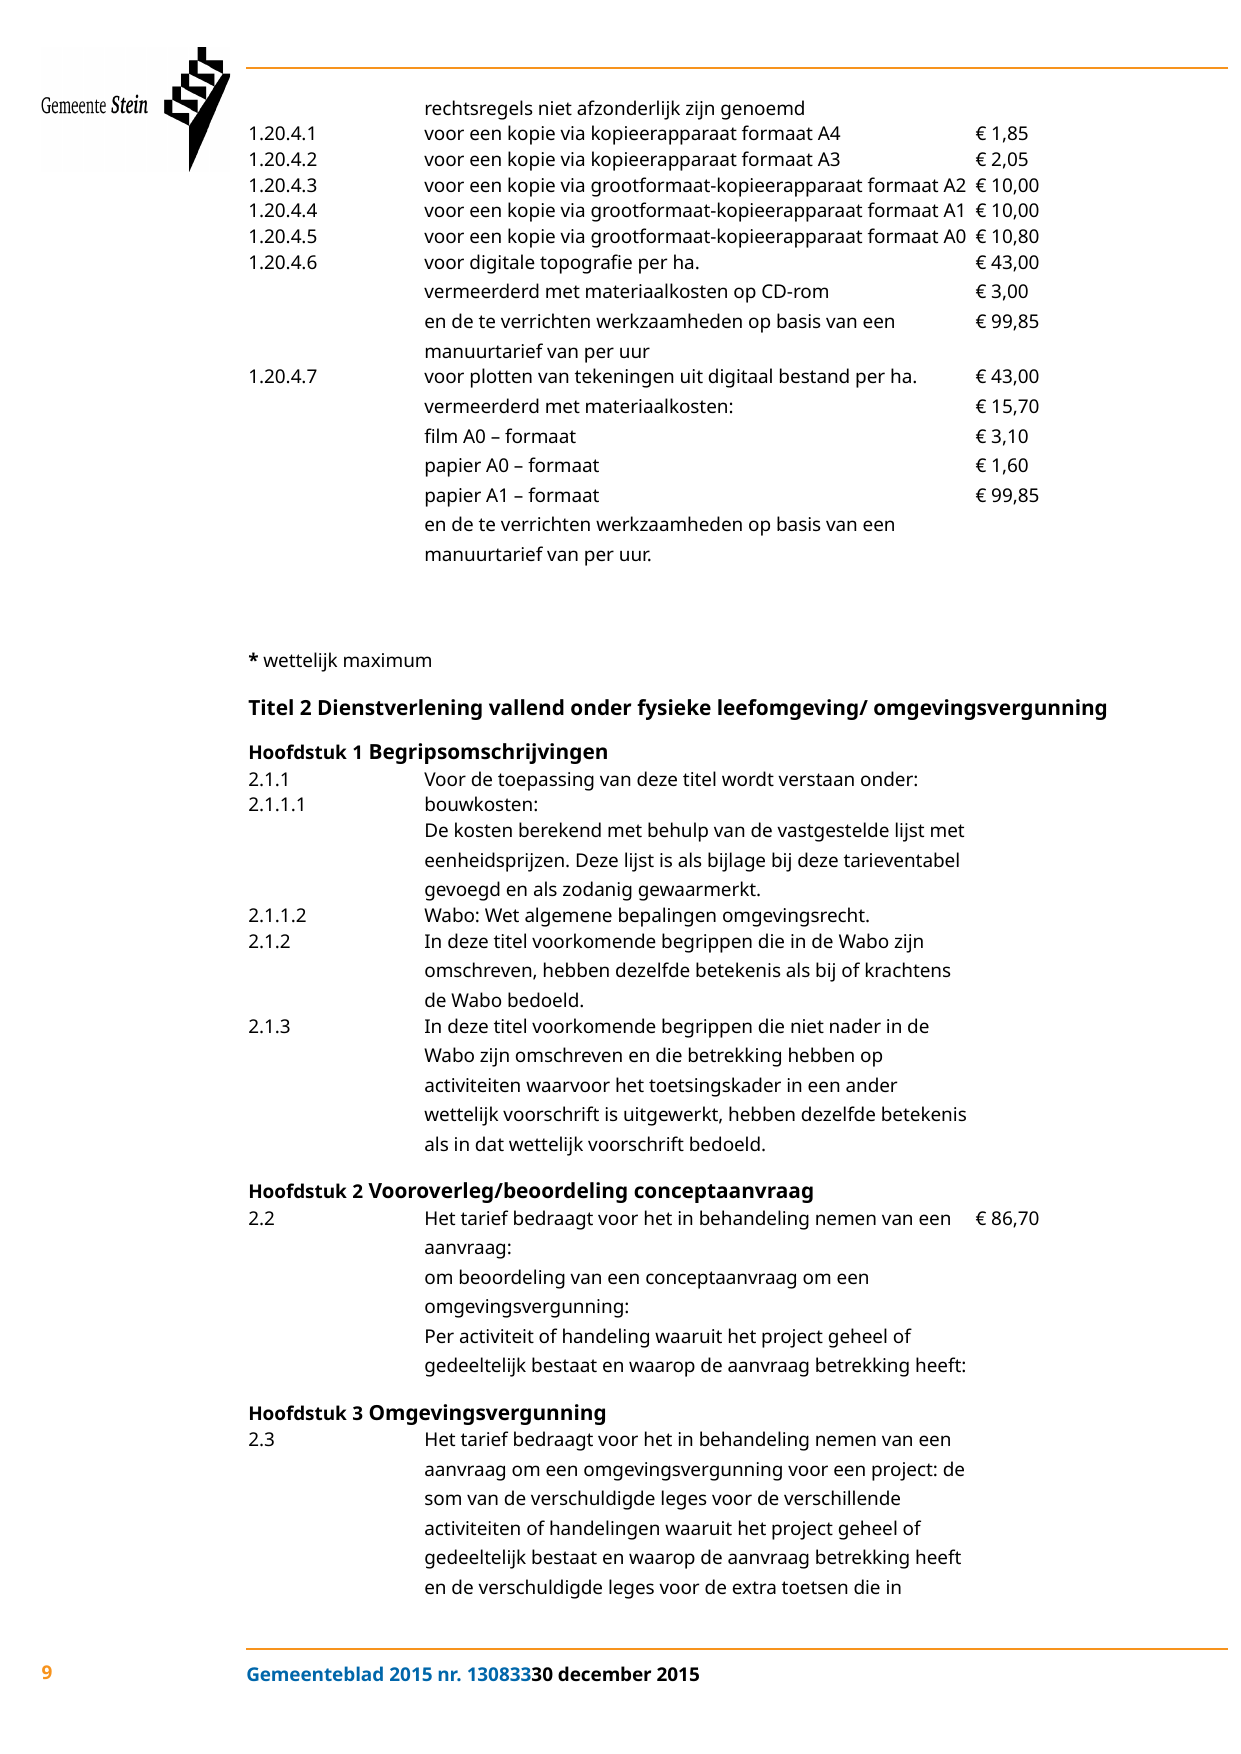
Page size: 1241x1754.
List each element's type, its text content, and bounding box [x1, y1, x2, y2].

table_cell € 43,00 € 15,70 € 3,10 € 1,60 € 99,85 [975, 364, 1152, 567]
table_cell 1.20.4.6 [248, 249, 424, 364]
table_cell 1.20.4.2 [248, 146, 424, 172]
table_cell voor een kopie via kopieerapparaat formaat A3 [424, 146, 975, 172]
table_cell [248, 618, 424, 644]
table_header 2.3 [248, 1426, 424, 1600]
table_header 2.1.1 [248, 766, 424, 792]
table_cell [975, 1013, 1152, 1157]
table_cell 2.1.1.1 [248, 792, 424, 817]
table_cell [424, 618, 692, 644]
table_cell € 2,05 [975, 146, 1152, 172]
table_cell 1.20.4.5 [248, 224, 424, 249]
table_cell rechtsregels niet afzonderlijk zijn genoemd [424, 95, 975, 121]
text Titel 2 Dienstverlening vallend onder fysieke leefomgeving/ omgevingsvergunning [248, 693, 1152, 721]
text * wettelijk maximum [248, 647, 1152, 673]
table_cell [975, 95, 1152, 121]
table_cell [975, 818, 1152, 902]
table_header Het tarief bedraagt voor het in behandeling nemen van een aanvraag om een omgevingsvergunning voor een project: de som van de verschuldigde leges voor de verschillende activiteiten of handelingen waaruit het project geheel of gedeeltelijk bestaat en waarop de aanvraag betrekking heeft en de verschuldigde leges voor de extra toetsen die in [424, 1426, 975, 1600]
table_cell 1.20.4.3 [248, 172, 424, 198]
table_cell € 10,00 [975, 172, 1152, 198]
table_cell De kosten berekend met behulp van de vastgestelde lijst met eenheidsprijzen. Deze lijst is als bijlage bij deze tarieventabel gevoegd en als zodanig gewaarmerkt. [424, 818, 975, 902]
table_cell voor een kopie via kopieerapparaat formaat A4 [424, 121, 975, 146]
table_cell In deze titel voorkomende begrippen die in de Wabo zijn omschreven, hebben dezelfde betekenis als bij of krachtens de Wabo bedoeld. [424, 928, 975, 1013]
table_cell voor digitale topografie per ha. vermeerderd met materiaalkosten op CD-rom en de te verrichten werkzaamheden op basis van een manuurtarief van per uur [424, 249, 975, 364]
table_cell € 43,00 € 3,00 € 99,85 [975, 249, 1152, 364]
table_cell voor een kopie via grootformaat-kopieerapparaat formaat A0 [424, 224, 975, 249]
table_cell [975, 567, 1152, 593]
table_cell [692, 618, 975, 644]
table_header Het tarief bedraagt voor het in behandeling nemen van een aanvraag: om beoordeling van een conceptaanvraag om een omgevingsvergunning: Per activiteit of handeling waaruit het project geheel of gedeeltelijk bestaat en waarop de aanvraag betrekking heeft: [424, 1205, 975, 1378]
table_cell 2.1.3 [248, 1013, 424, 1157]
table_cell 1.20.4.7 [248, 364, 424, 567]
table_cell [692, 593, 975, 618]
table_cell [424, 567, 975, 593]
table_cell € 1,85 [975, 121, 1152, 146]
table_cell 2.1.2 [248, 928, 424, 1013]
picture [41, 47, 231, 172]
text Hoofdstuk 2 Vooroverleg/beoordeling conceptaanvraag [248, 1176, 1152, 1205]
table_cell [248, 567, 424, 593]
table_cell voor een kopie via grootformaat-kopieerapparaat formaat A1 [424, 198, 975, 223]
table_header Voor de toepassing van deze titel wordt verstaan onder: [424, 766, 975, 792]
table_cell [248, 95, 424, 121]
table_cell 2.1.1.2 [248, 902, 424, 928]
table_cell 1.20.4.1 [248, 121, 424, 146]
table_header [975, 766, 1152, 792]
table_cell 1.20.4.4 [248, 198, 424, 223]
table_cell In deze titel voorkomende begrippen die niet nader in de Wabo zijn omschreven en die betrekking hebben op activiteiten waarvoor het toetsingskader in een ander wettelijk voorschrift is uitgewerkt, hebben dezelfde betekenis als in dat wettelijk voorschrift bedoeld. [424, 1013, 975, 1157]
text Hoofdstuk 3 Omgevingsvergunning [248, 1398, 1152, 1426]
table_cell [248, 593, 424, 618]
table_cell [975, 792, 1152, 817]
table_cell € 10,00 [975, 198, 1152, 223]
table_header € 86,70 [975, 1205, 1152, 1378]
table_header 2.2 [248, 1205, 424, 1378]
table_cell [248, 818, 424, 902]
table_cell voor een kopie via grootformaat-kopieerapparaat formaat A2 [424, 172, 975, 198]
table_cell [424, 593, 692, 618]
table_cell [975, 928, 1152, 1013]
text Hoofdstuk 1 Begripsomschrijvingen [248, 737, 1152, 766]
table_cell € 10,80 [975, 224, 1152, 249]
table_header [975, 1426, 1152, 1600]
table_cell [975, 902, 1152, 928]
table_cell voor plotten van tekeningen uit digitaal bestand per ha. vermeerderd met materiaalkosten: film A0 – formaat papier A0 – formaat papier A1 – formaat en de te verrichten werkzaamheden op basis van een manuurtarief van per uur. [424, 364, 975, 567]
table_cell bouwkosten: [424, 792, 975, 817]
table_cell Wabo: Wet algemene bepalingen omgevingsrecht. [424, 902, 975, 928]
